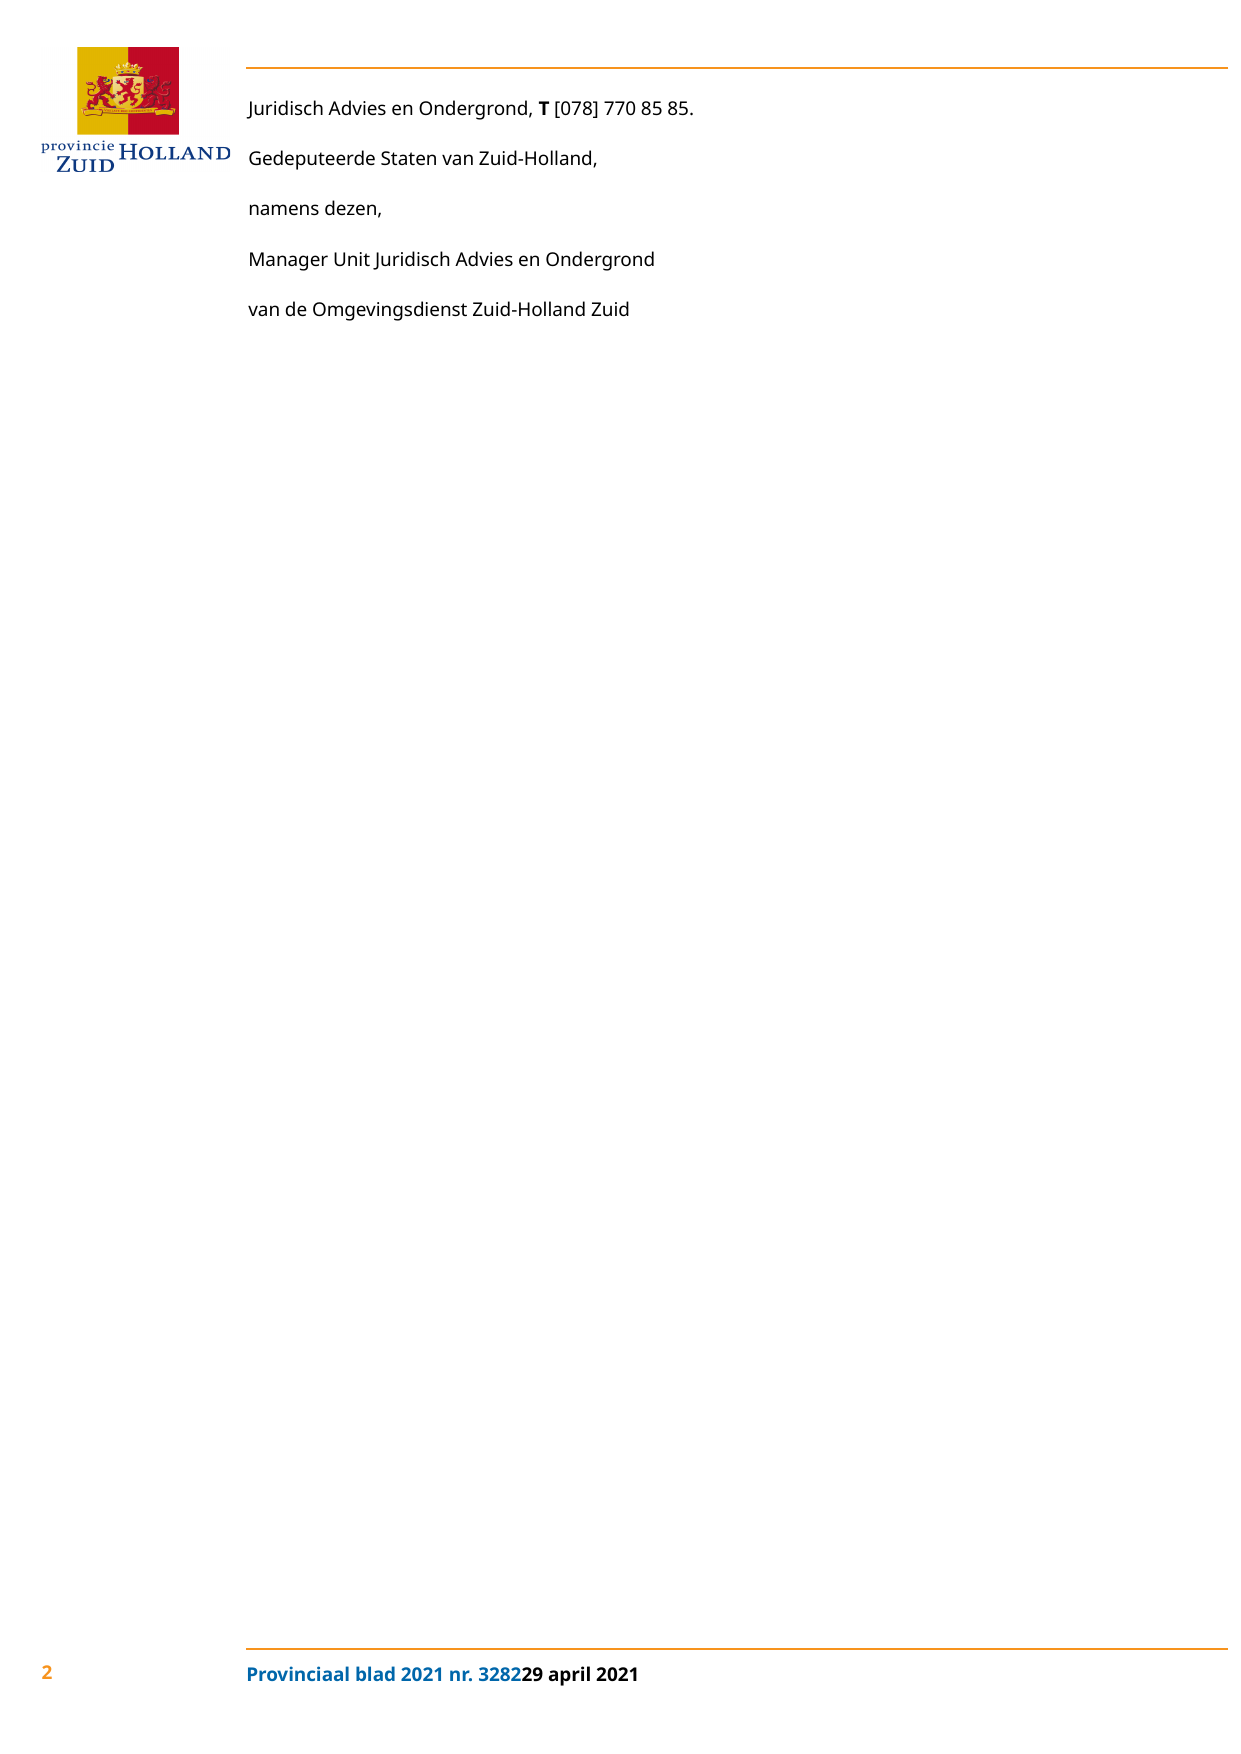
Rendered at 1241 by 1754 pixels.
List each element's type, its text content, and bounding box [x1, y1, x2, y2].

picture [41, 47, 231, 172]
text Gedeputeerde Staten van Zuid-Holland, [248, 145, 1152, 171]
text van de Omgevingsdienst Zuid-Holland Zuid [248, 296, 1152, 322]
text Manager Unit Juridisch Advies en Ondergrond [248, 246, 1152, 272]
text Juridisch Advies en Ondergrond, T [078] 770 85 85. [248, 95, 1152, 121]
text namens dezen, [248, 196, 1152, 221]
